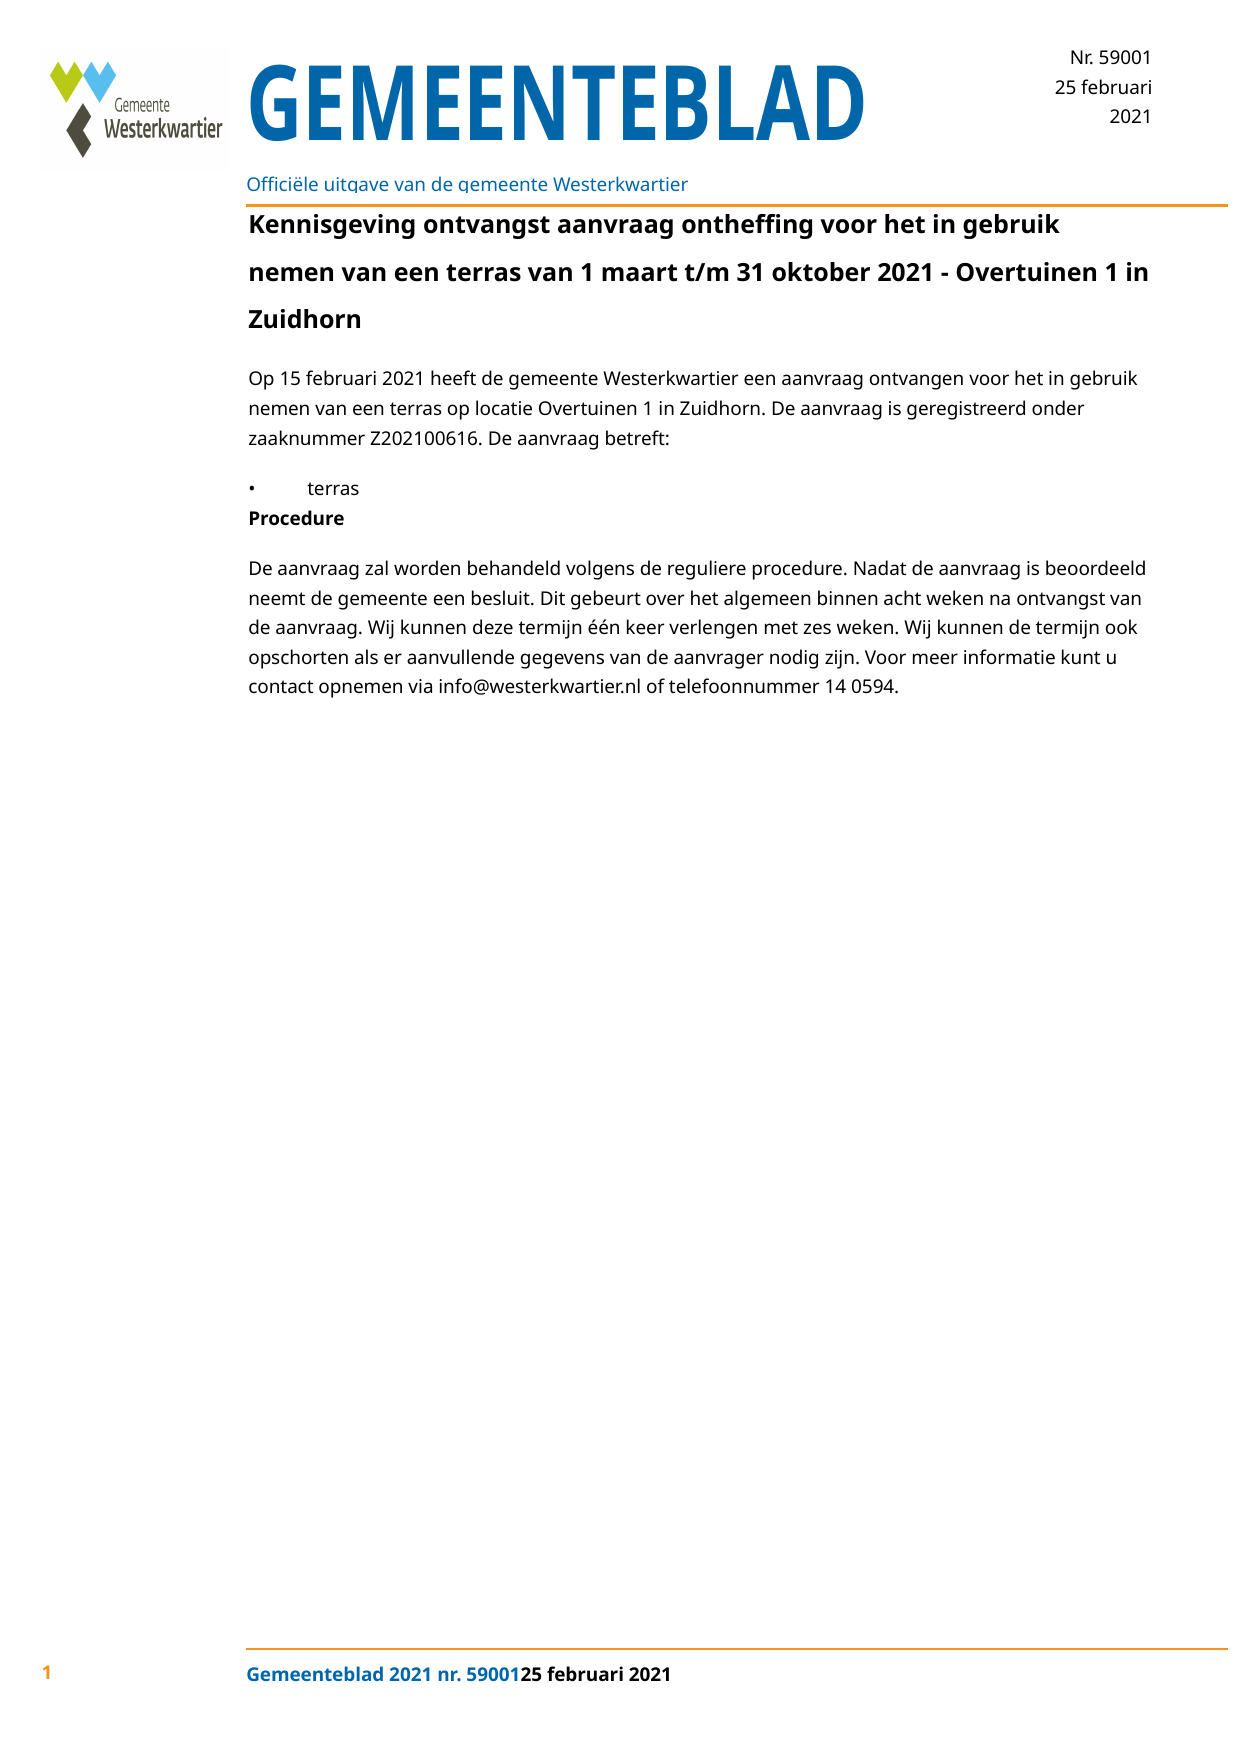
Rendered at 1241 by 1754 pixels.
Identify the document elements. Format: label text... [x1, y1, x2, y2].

list terras [248, 475, 1152, 501]
text Procedure [248, 505, 1152, 530]
picture [41, 47, 231, 172]
text Kennisgeving ontvangst aanvraag ontheffing voor het in gebruik nemen van een terras van 1 maart t/m 31 oktober 2021 - Overtuinen 1 in Zuidhorn [248, 207, 1152, 336]
text Op 15 februari 2021 heeft de gemeente Westerkwartier een aanvraag ontvangen voor het in gebruik nemen van een terras op locatie Overtuinen 1 in Zuidhorn. De aanvraag is geregistreerd onder zaaknummer Z202100616. De aanvraag betreft: [248, 366, 1152, 450]
text De aanvraag zal worden behandeld volgens de reguliere procedure. Nadat de aanvraag is beoordeeld neemt de gemeente een besluit. Dit gebeurt over het algemeen binnen acht weken na ontvangst van de aanvraag. Wij kunnen deze termijn één keer verlengen met zes weken. Wij kunnen de termijn ook opschorten als er aanvullende gegevens van de aanvrager nodig zijn. Voor meer informatie kunt u contact opnemen via info@westerkwartier.nl of telefoonnummer 14 0594. [248, 555, 1152, 699]
